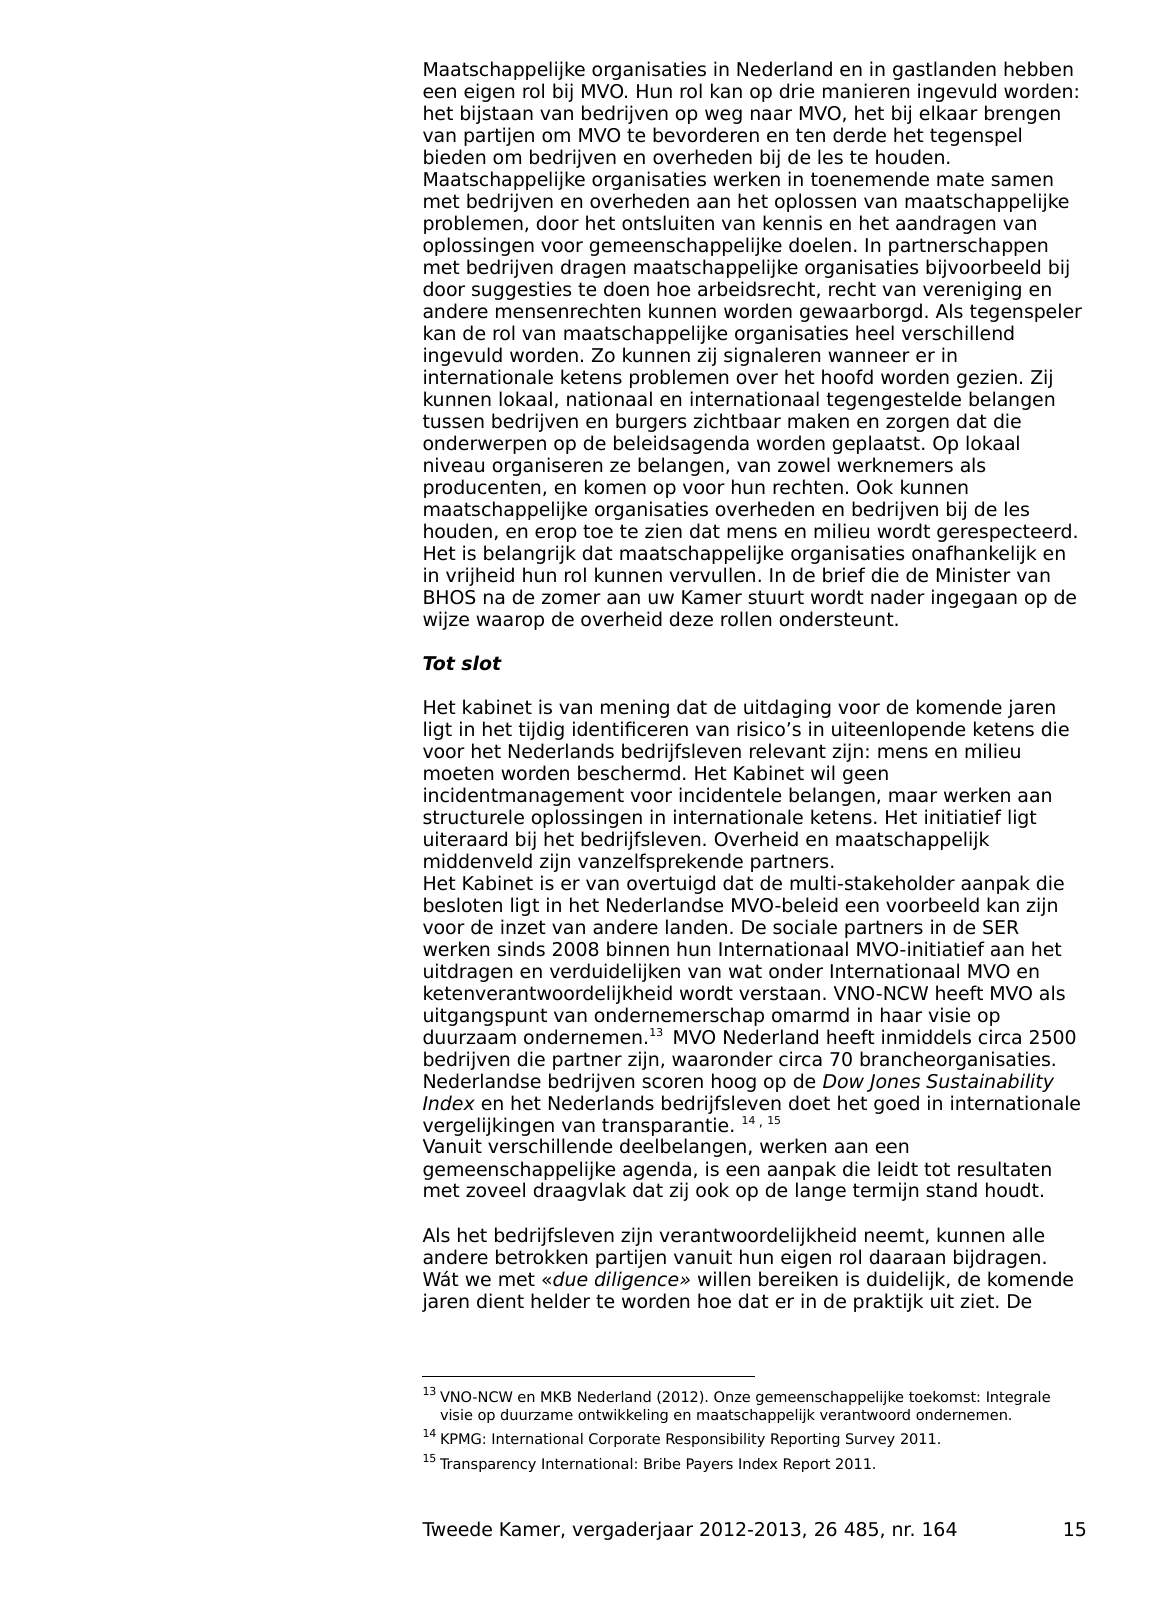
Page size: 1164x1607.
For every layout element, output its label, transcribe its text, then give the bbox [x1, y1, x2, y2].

text Transparency International: Bribe Payers Index Report 2011. [422, 1452, 1087, 1474]
subtitle Tot slot [422, 653, 1087, 675]
text Vanuit verschillende deelbelangen, werken aan een gemeenschappelijke agenda, is een aanpak die leidt tot resultaten met zoveel draagvlak dat zij ook op de lange termijn stand houdt. [422, 1136, 1087, 1202]
text KPMG: International Corporate Responsibility Reporting Survey 2011. [422, 1427, 1087, 1449]
text Het Kabinet is er van overtuigd dat de multi-stakeholder aanpak die besloten ligt in het Nederlandse MVO-beleid een voorbeeld kan zijn voor de inzet van andere landen. De sociale partners in de SER werken sinds 2008 binnen hun Internationaal MVO-initiatief aan het uitdragen en verduidelijken van wat onder Internationaal MVO en ketenverantwoordelijkheid wordt verstaan. VNO-NCW heeft MVO als uitgangspunt van ondernemerschap omarmd in haar visie op duurzaam ondernemen. MVO Nederland heeft inmiddels circa 2500 bedrijven die partner zijn, waaronder circa 70 brancheorganisaties. Nederlandse bedrijven scoren hoog op de Dow Jones Sustainability Index en het Nederlands bedrijfsleven doet het goed in internationale vergelijkingen van transparantie. , [422, 873, 1087, 1136]
text Maatschappelijke organisaties in Nederland en in gastlanden hebben een eigen rol bij MVO. Hun rol kan op drie manieren ingevuld worden: het bijstaan van bedrijven op weg naar MVO, het bij elkaar brengen van partijen om MVO te bevorderen en ten derde het tegenspel bieden om bedrijven en overheden bij de les te houden. [422, 59, 1087, 169]
text Als het bedrijfsleven zijn verantwoordelijkheid neemt, kunnen alle andere betrokken partijen vanuit hun eigen rol daaraan bijdragen. Wát we met «due diligence» willen bereiken is duidelijk, de komende jaren dient helder te worden hoe dat er in de praktijk uit ziet. De [422, 1224, 1087, 1312]
text Maatschappelijke organisaties werken in toenemende mate samen met bedrijven en overheden aan het oplossen van maatschappelijke problemen, door het ontsluiten van kennis en het aandragen van oplossingen voor gemeenschappelijke doelen. In partnerschappen met bedrijven dragen maatschappelijke organisaties bijvoorbeeld bij door suggesties te doen hoe arbeidsrecht, recht van vereniging en andere mensenrechten kunnen worden gewaarborgd. Als tegenspeler kan de rol van maatschappelijke organisaties heel verschillend ingevuld worden. Zo kunnen zij signaleren wanneer er in internationale ketens problemen over het hoofd worden gezien. Zij kunnen lokaal, nationaal en internationaal tegengestelde belangen tussen bedrijven en burgers zichtbaar maken en zorgen dat die onderwerpen op de beleidsagenda worden geplaatst. Op lokaal niveau organiseren ze belangen, van zowel werknemers als producenten, en komen op voor hun rechten. Ook kunnen maatschappelijke organisaties overheden en bedrijven bij de les houden, en erop toe te zien dat mens en milieu wordt gerespecteerd. Het is belangrijk dat maatschappelijke organisaties onafhankelijk en in vrijheid hun rol kunnen vervullen. In de brief die de Minister van BHOS na de zomer aan uw Kamer stuurt wordt nader ingegaan op de wijze waarop de overheid deze rollen ondersteunt. [422, 169, 1087, 631]
text Het kabinet is van mening dat de uitdaging voor de komende jaren ligt in het tijdig identificeren van risico’s in uiteenlopende ketens die voor het Nederlands bedrijfsleven relevant zijn: mens en milieu moeten worden beschermd. Het Kabinet wil geen incidentmanagement voor incidentele belangen, maar werken aan structurele oplossingen in internationale ketens. Het initiatief ligt uiteraard bij het bedrijfsleven. Overheid en maatschappelijk middenveld zijn vanzelfsprekende partners. [422, 697, 1087, 873]
text VNO-NCW en MKB Nederland (2012). Onze gemeenschappelijke toekomst: Integrale visie op duurzame ontwikkeling en maatschappelijk verantwoord ondernemen. [422, 1385, 1087, 1424]
